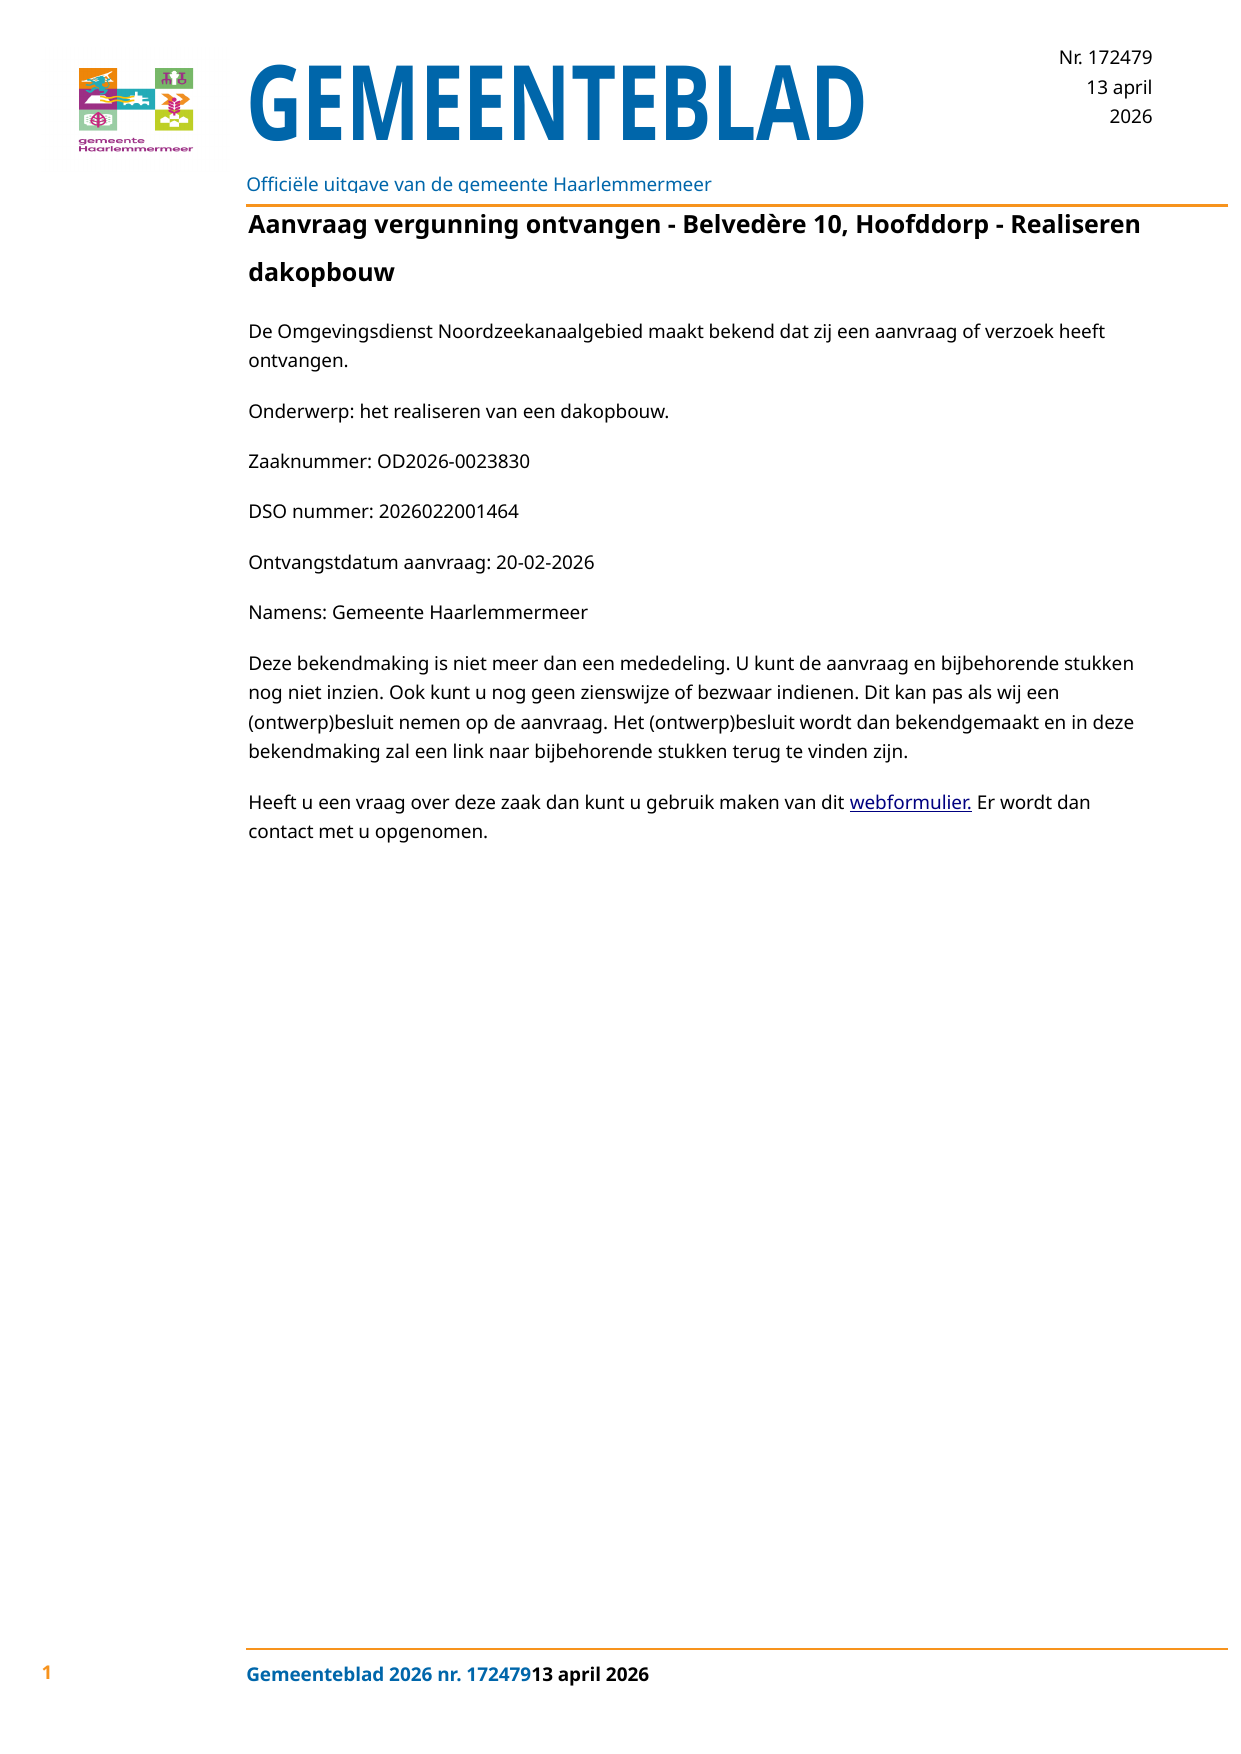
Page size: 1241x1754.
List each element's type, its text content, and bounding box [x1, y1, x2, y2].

text Onderwerp: het realiseren van een dakopbouw. [248, 398, 1152, 424]
text Aanvraag vergunning ontvangen - Belvedère 10, Hoofddorp - Realiseren dakopbouw [248, 207, 1152, 288]
text Zaaknummer: OD2026-0023830 [248, 448, 1152, 474]
text Ontvangstdatum aanvraag: 20-02-2026 [248, 549, 1152, 575]
text Heeft u een vraag over deze zaak dan kunt u gebruik maken van dit webformulier. Er wordt dan contact met u opgenomen. [248, 789, 1152, 844]
text De Omgevingsdienst Noordzeekanaalgebied maakt bekend dat zij een aanvraag of verzoek heeft ontvangen. [248, 318, 1152, 373]
picture [41, 47, 231, 172]
text Namens: Gemeente Haarlemmermeer [248, 599, 1152, 625]
text DSO nummer: 2026022001464 [248, 499, 1152, 524]
text Deze bekendmaking is niet meer dan een mededeling. U kunt de aanvraag en bijbehorende stukken nog niet inzien. Ook kunt u nog geen zienswijze of bezwaar indienen. Dit kan pas als wij een (ontwerp)besluit nemen op de aanvraag. Het (ontwerp)besluit wordt dan bekendgemaakt en in deze bekendmaking zal een link naar bijbehorende stukken terug te vinden zijn. [248, 650, 1152, 764]
